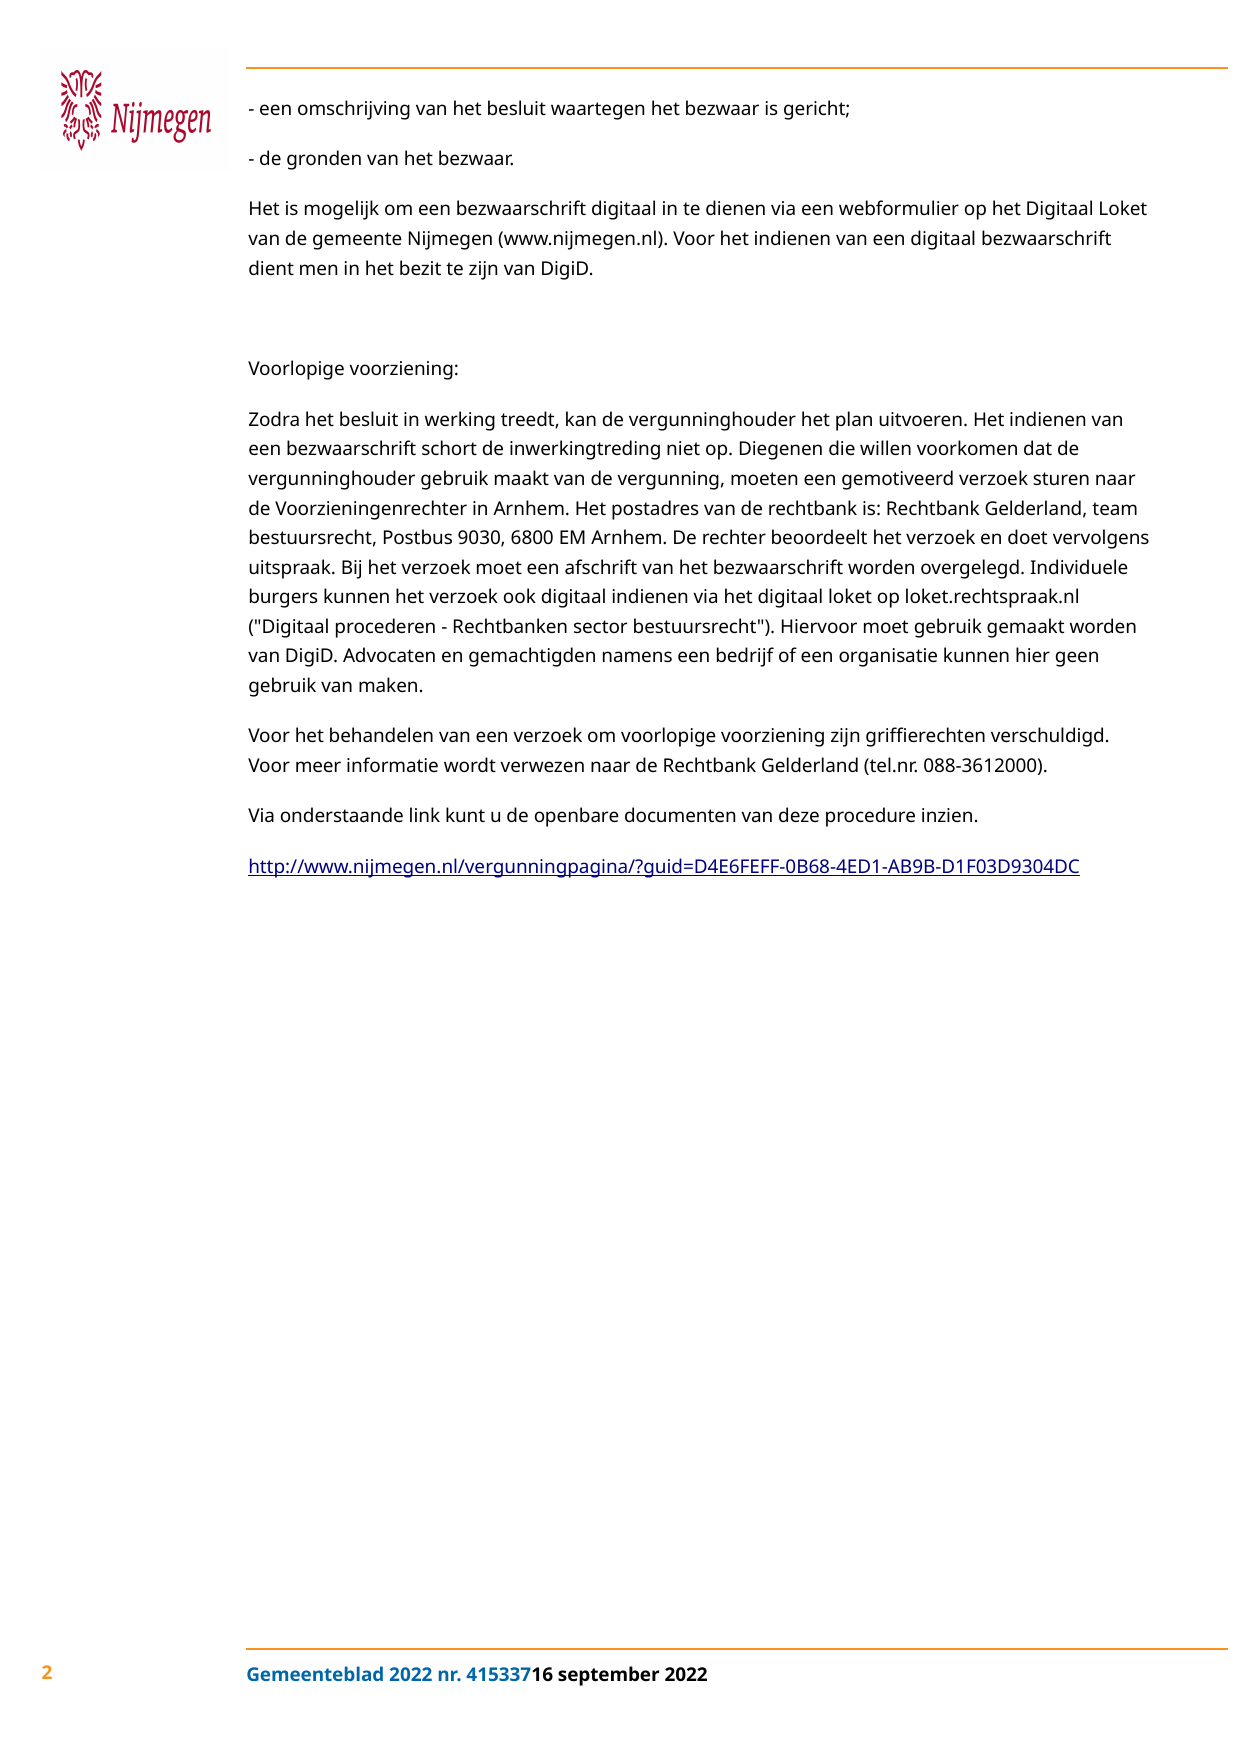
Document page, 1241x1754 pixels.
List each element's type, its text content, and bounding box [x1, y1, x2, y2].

text Via onderstaande link kunt u de openbare documenten van deze procedure inzien. [248, 803, 1152, 828]
text http://www.nijmegen.nl/vergunningpagina/?guid=D4E6FEFF-0B68-4ED1-AB9B-D1F03D9304DC [248, 853, 1152, 879]
text Het is mogelijk om een bezwaarschrift digitaal in te dienen via een webformulier op het Digitaal Loket van de gemeente Nijmegen (www.nijmegen.nl). Voor het indienen van een digitaal bezwaarschrift dient men in het bezit te zijn van DigiD. [248, 196, 1152, 281]
text Voor het behandelen van een verzoek om voorlopige voorziening zijn griffierechten verschuldigd. Voor meer informatie wordt verwezen naar de Rechtbank Gelderland (tel.nr. 088-3612000). [248, 723, 1152, 778]
text Voorlopige voorziening: [248, 356, 1152, 381]
text - de gronden van het bezwaar. [248, 145, 1152, 171]
picture [41, 47, 231, 172]
text Zodra het besluit in werking treedt, kan de vergunninghouder het plan uitvoeren. Het indienen van een bezwaarschrift schort de inwerkingtreding niet op. Diegenen die willen voorkomen dat de vergunninghouder gebruik maakt van de vergunning, moeten een gemotiveerd verzoek sturen naar de Voorzieningenrechter in Arnhem. Het postadres van de rechtbank is: Rechtbank Gelderland, team bestuursrecht, Postbus 9030, 6800 EM Arnhem. De rechter beoordeelt het verzoek en doet vervolgens uitspraak. Bij het verzoek moet een afschrift van het bezwaarschrift worden overgelegd. Individuele burgers kunnen het verzoek ook digitaal indienen via het digitaal loket op loket.rechtspraak.nl ("Digitaal procederen - Rechtbanken sector bestuursrecht"). Hiervoor moet gebruik gemaakt worden van DigiD. Advocaten en gemachtigden namens een bedrijf of een organisatie kunnen hier geen gebruik van maken. [248, 406, 1152, 698]
text - een omschrijving van het besluit waartegen het bezwaar is gericht; [248, 95, 1152, 121]
